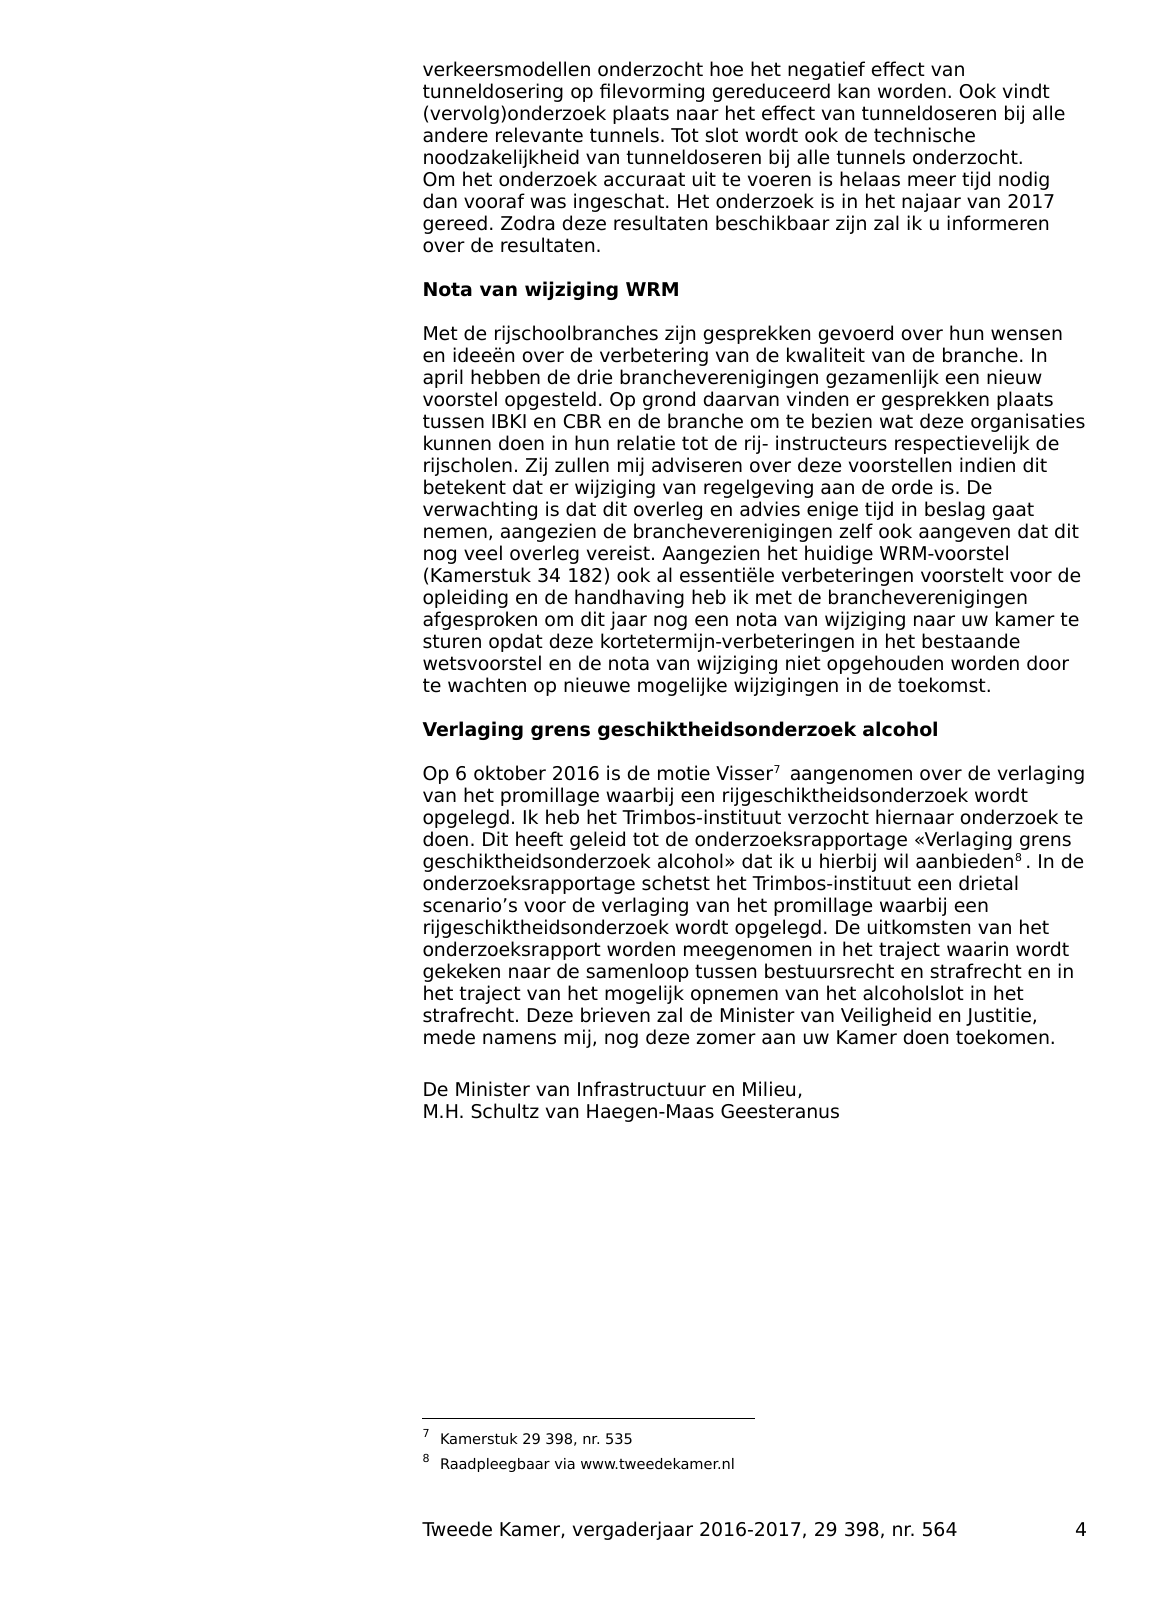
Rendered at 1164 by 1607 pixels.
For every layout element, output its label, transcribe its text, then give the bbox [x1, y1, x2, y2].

text Met de rijschoolbranches zijn gesprekken gevoerd over hun wensen en ideeën over de verbetering van de kwaliteit van de branche. In april hebben de drie brancheverenigingen gezamenlijk een nieuw voorstel opgesteld. Op grond daarvan vinden er gesprekken plaats tussen IBKI en CBR en de branche om te bezien wat deze organisaties kunnen doen in hun relatie tot de rij- instructeurs respectievelijk de rijscholen. Zij zullen mij adviseren over deze voorstellen indien dit betekent dat er wijziging van regelgeving aan de orde is. De verwachting is dat dit overleg en advies enige tijd in beslag gaat nemen, aangezien de brancheverenigingen zelf ook aangeven dat dit nog veel overleg vereist. Aangezien het huidige WRM-voorstel (Kamerstuk 34 182) ook al essentiële verbeteringen voorstelt voor de opleiding en de handhaving heb ik met de brancheverenigingen afgesproken om dit jaar nog een nota van wijziging naar uw kamer te sturen opdat deze kortetermijn-verbeteringen in het bestaande wetsvoorstel en de nota van wijziging niet opgehouden worden door te wachten op nieuwe mogelijke wijzigingen in de toekomst. [422, 323, 1087, 697]
text Raadpleegbaar via www.tweedekamer.nl [422, 1452, 1087, 1474]
text verkeersmodellen onderzocht hoe het negatief effect van tunneldosering op filevorming gereduceerd kan worden. Ook vindt (vervolg)onderzoek plaats naar het effect van tunneldoseren bij alle andere relevante tunnels. Tot slot wordt ook de technische noodzakelijkheid van tunneldoseren bij alle tunnels onderzocht. [422, 59, 1087, 169]
text De Minister van Infrastructuur en Milieu, M.H. Schultz van Haegen-Maas Geesteranus [422, 1079, 1087, 1123]
text Kamerstuk 29 398, nr. 535 [422, 1427, 1087, 1449]
text Om het onderzoek accuraat uit te voeren is helaas meer tijd nodig dan vooraf was ingeschat. Het onderzoek is in het najaar van 2017 gereed. Zodra deze resultaten beschikbaar zijn zal ik u informeren over de resultaten. [422, 169, 1087, 257]
text Op 6 oktober 2016 is de motie Visser aangenomen over de verlaging van het promillage waarbij een rijgeschiktheidsonderzoek wordt opgelegd. Ik heb het Trimbos-instituut verzocht hiernaar onderzoek te doen. Dit heeft geleid tot de onderzoeksrapportage «Verlaging grens geschiktheidsonderzoek alcohol» dat ik u hierbij wil aanbieden. In de onderzoeksrapportage schetst het Trimbos-instituut een drietal scenario’s voor de verlaging van het promillage waarbij een rijgeschiktheidsonderzoek wordt opgelegd. De uitkomsten van het onderzoeksrapport worden meegenomen in het traject waarin wordt gekeken naar de samenloop tussen bestuursrecht en strafrecht en in het traject van het mogelijk opnemen van het alcoholslot in het strafrecht. Deze brieven zal de Minister van Veiligheid en Justitie, mede namens mij, nog deze zomer aan uw Kamer doen toekomen. [422, 763, 1087, 1049]
subtitle Nota van wijziging WRM [422, 279, 1087, 301]
subtitle Verlaging grens geschiktheidsonderzoek alcohol [422, 719, 1087, 741]
